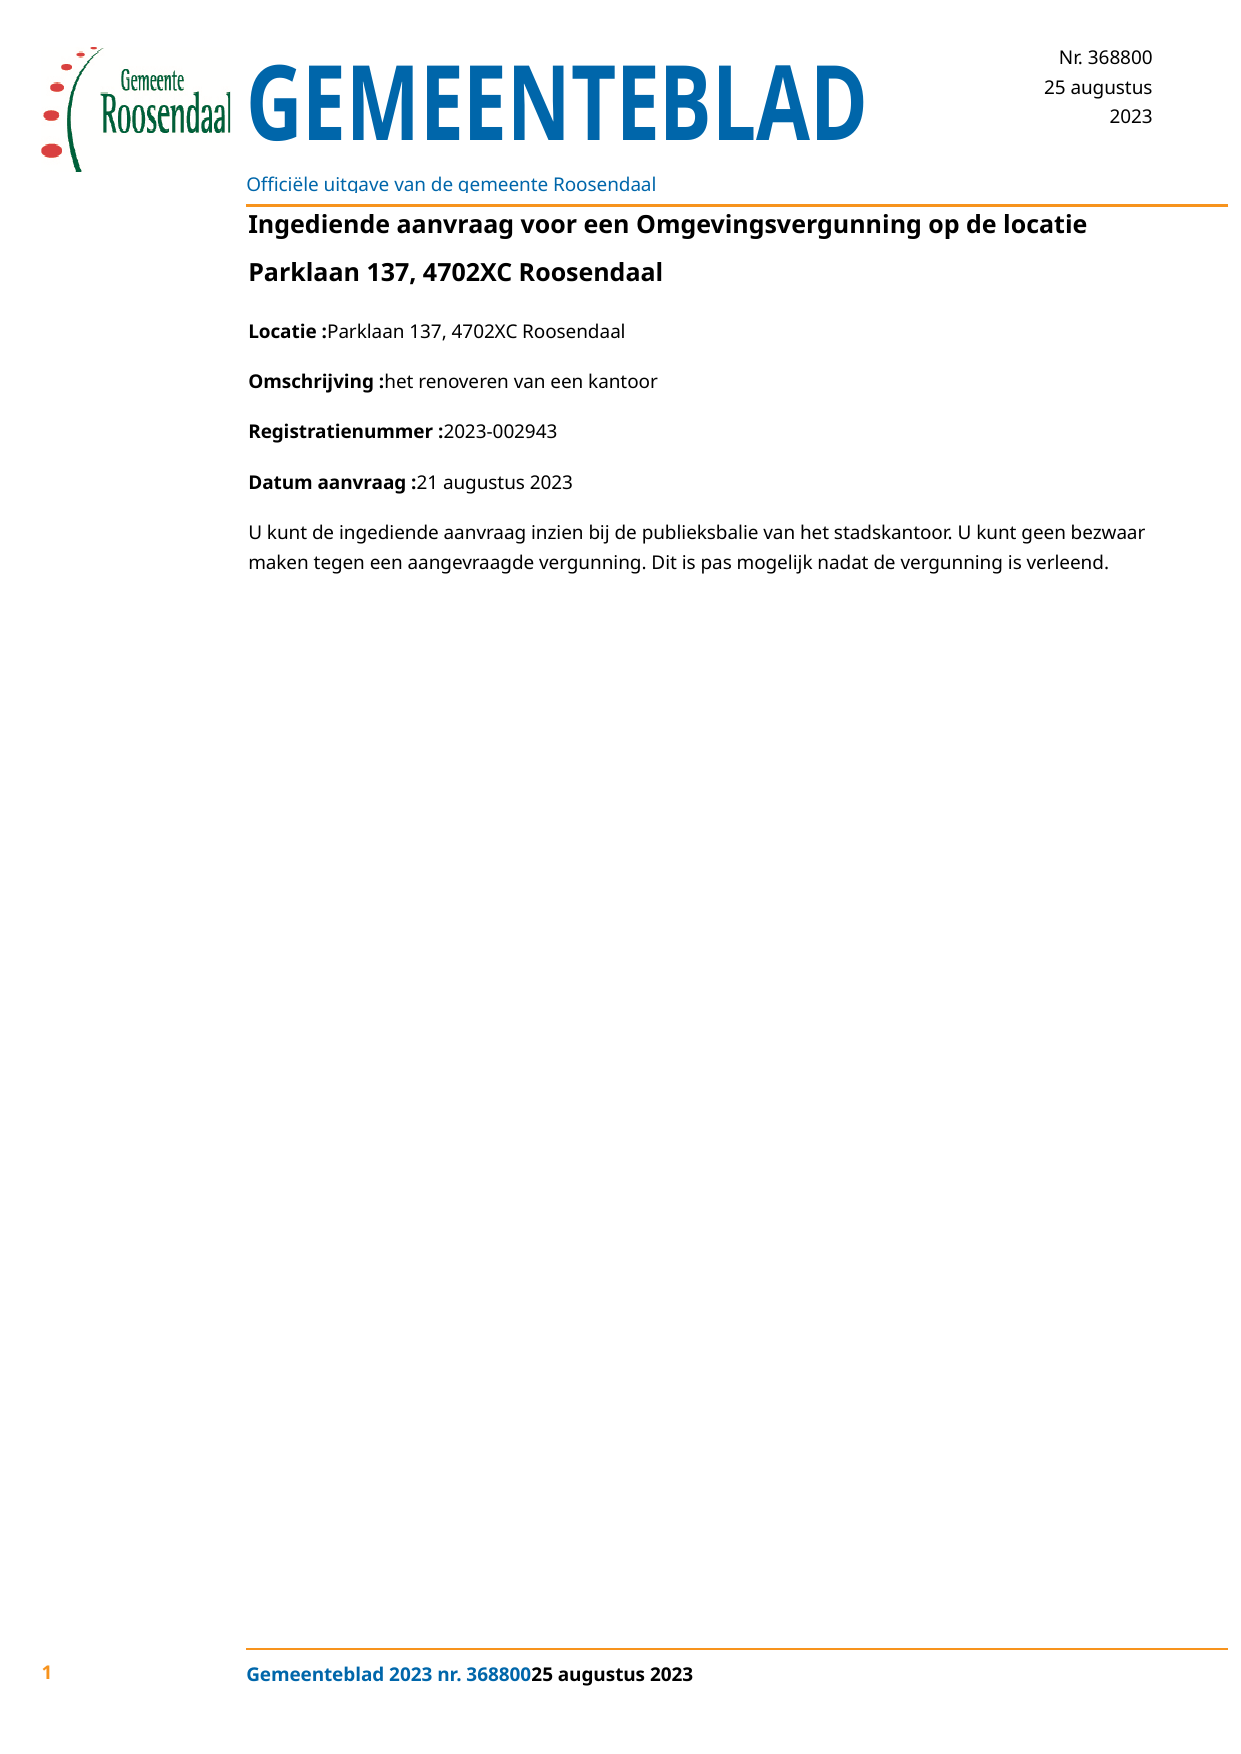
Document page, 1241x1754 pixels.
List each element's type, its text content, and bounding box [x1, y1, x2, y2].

text Registratienummer :2023-002943 [248, 419, 1152, 444]
text U kunt de ingediende aanvraag inzien bij de publieksbalie van het stadskantoor. U kunt geen bezwaar maken tegen een aangevraagde vergunning. Dit is pas mogelijk nadat de vergunning is verleend. [248, 519, 1152, 575]
text Omschrijving :het renoveren van een kantoor [248, 368, 1152, 394]
text Ingediende aanvraag voor een Omgevingsvergunning op de locatie Parklaan 137, 4702XC Roosendaal [248, 207, 1152, 288]
picture [41, 47, 231, 172]
text Datum aanvraag :21 augustus 2023 [248, 469, 1152, 495]
text Locatie :Parklaan 137, 4702XC Roosendaal [248, 318, 1152, 344]
